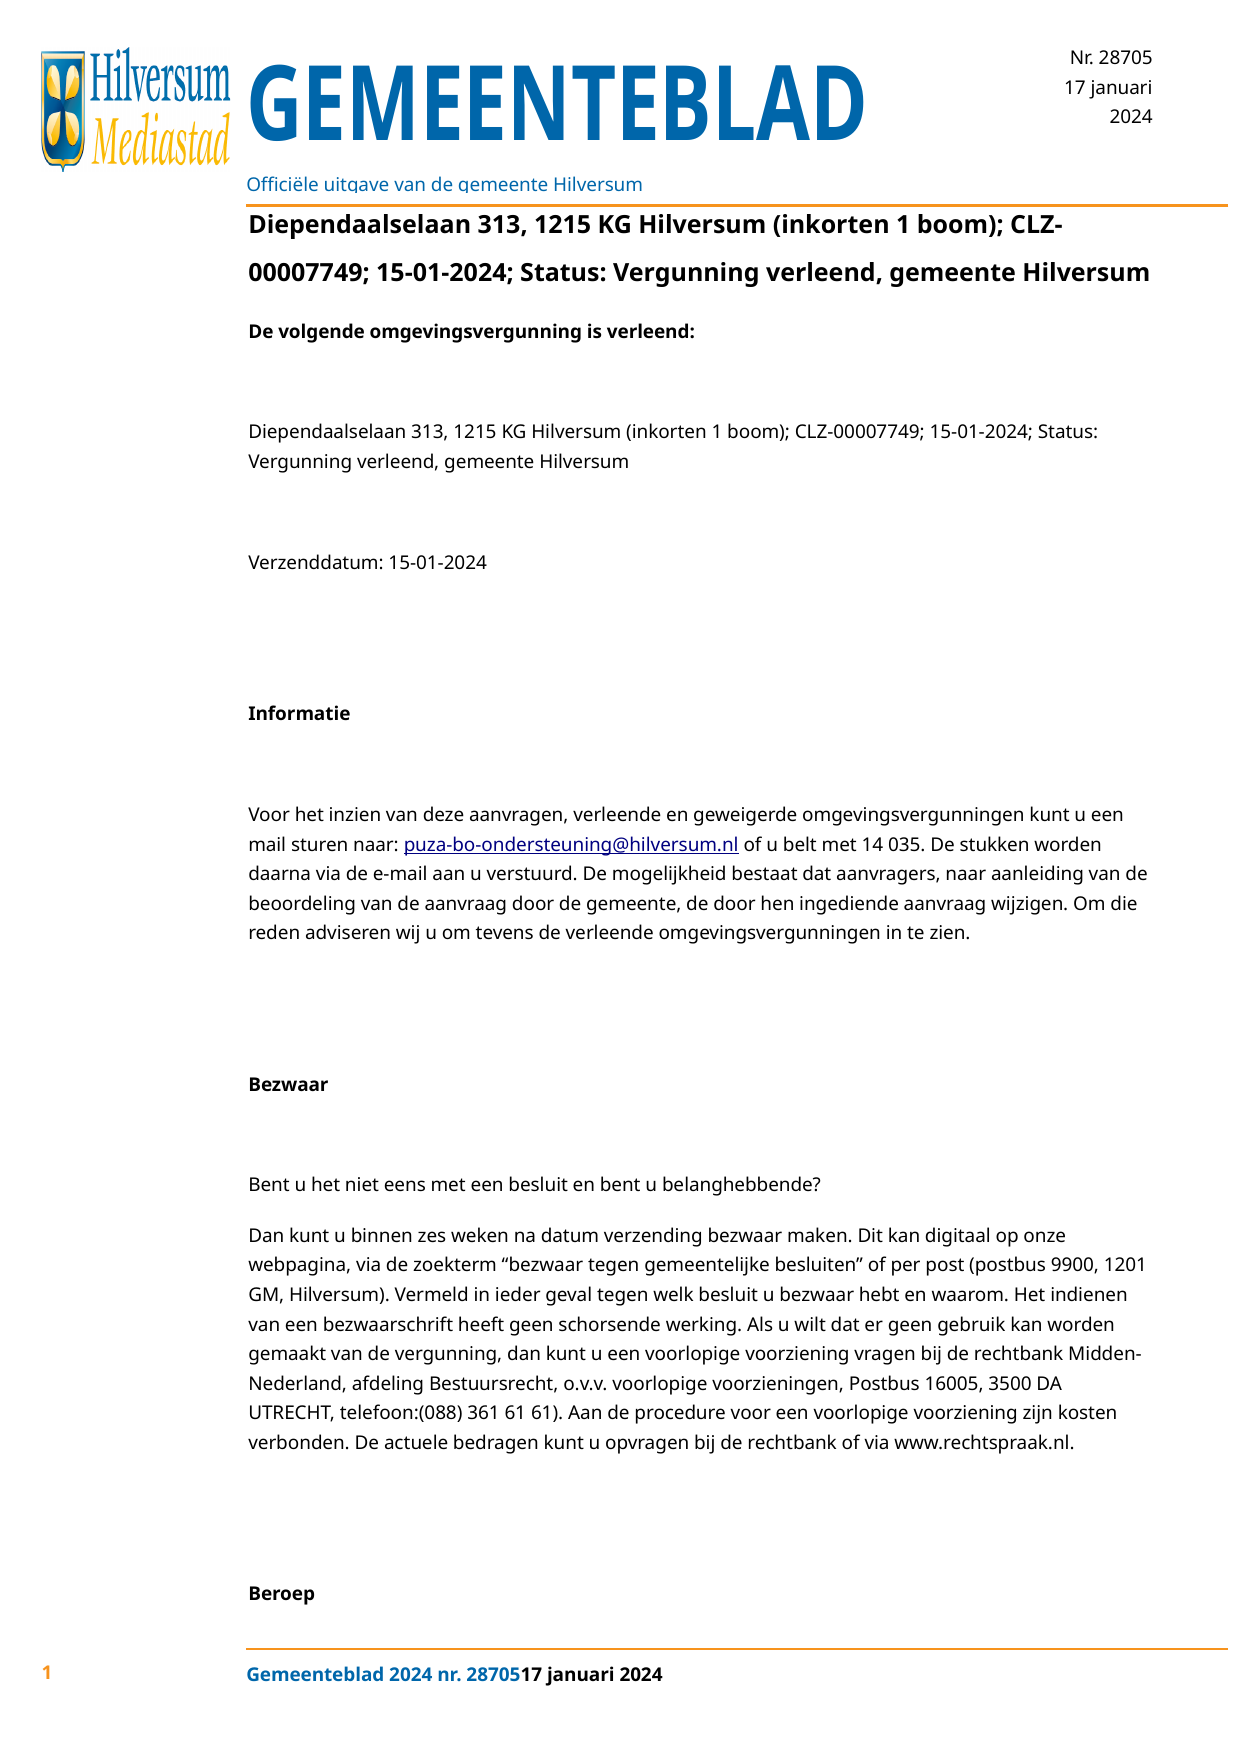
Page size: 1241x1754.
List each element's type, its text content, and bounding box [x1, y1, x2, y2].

text Bezwaar [248, 1071, 1152, 1097]
text Dan kunt u binnen zes weken na datum verzending bezwaar maken. Dit kan digitaal op onze webpagina, via de zoekterm “bezwaar tegen gemeentelijke besluiten” of per post (postbus 9900, 1201 GM, Hilversum). Vermeld in ieder geval tegen welk besluit u bezwaar hebt en waarom. Het indienen van een bezwaarschrift heeft geen schorsende werking. Als u wilt dat er geen gebruik kan worden gemaakt van de vergunning, dan kunt u een voorlopige voorziening vragen bij de rechtbank Midden-Nederland, afdeling Bestuursrecht, o.v.v. voorlopige voorzieningen, Postbus 16005, 3500 DA UTRECHT, telefoon:(088) 361 61 61). Aan de procedure voor een voorlopige voorziening zijn kosten verbonden. De actuele bedragen kunt u opvragen bij de rechtbank of via www.rechtspraak.nl. [248, 1222, 1152, 1455]
text Beroep [248, 1580, 1152, 1606]
text Bent u het niet eens met een besluit en bent u belanghebbende? [248, 1172, 1152, 1197]
text Informatie [248, 700, 1152, 726]
text Diependaalselaan 313, 1215 KG Hilversum (inkorten 1 boom); CLZ-00007749; 15-01-2024; Status: Vergunning verleend, gemeente Hilversum [248, 419, 1152, 474]
text De volgende omgevingsvergunning is verleend: [248, 318, 1152, 344]
picture [41, 47, 231, 172]
text Diependaalselaan 313, 1215 KG Hilversum (inkorten 1 boom); CLZ-00007749; 15-01-2024; Status: Vergunning verleend, gemeente Hilversum [248, 207, 1152, 288]
text Verzenddatum: 15-01-2024 [248, 549, 1152, 575]
text Voor het inzien van deze aanvragen, verleende en geweigerde omgevingsvergunningen kunt u een mail sturen naar: puza-bo-ondersteuning@hilversum.nl of u belt met 14 035. De stukken worden daarna via de e-mail aan u verstuurd. De mogelijkheid bestaat dat aanvragers, naar aanleiding van de beoordeling van de aanvraag door de gemeente, de door hen ingediende aanvraag wijzigen. Om die reden adviseren wij u om tevens de verleende omgevingsvergunningen in te zien. [248, 801, 1152, 945]
